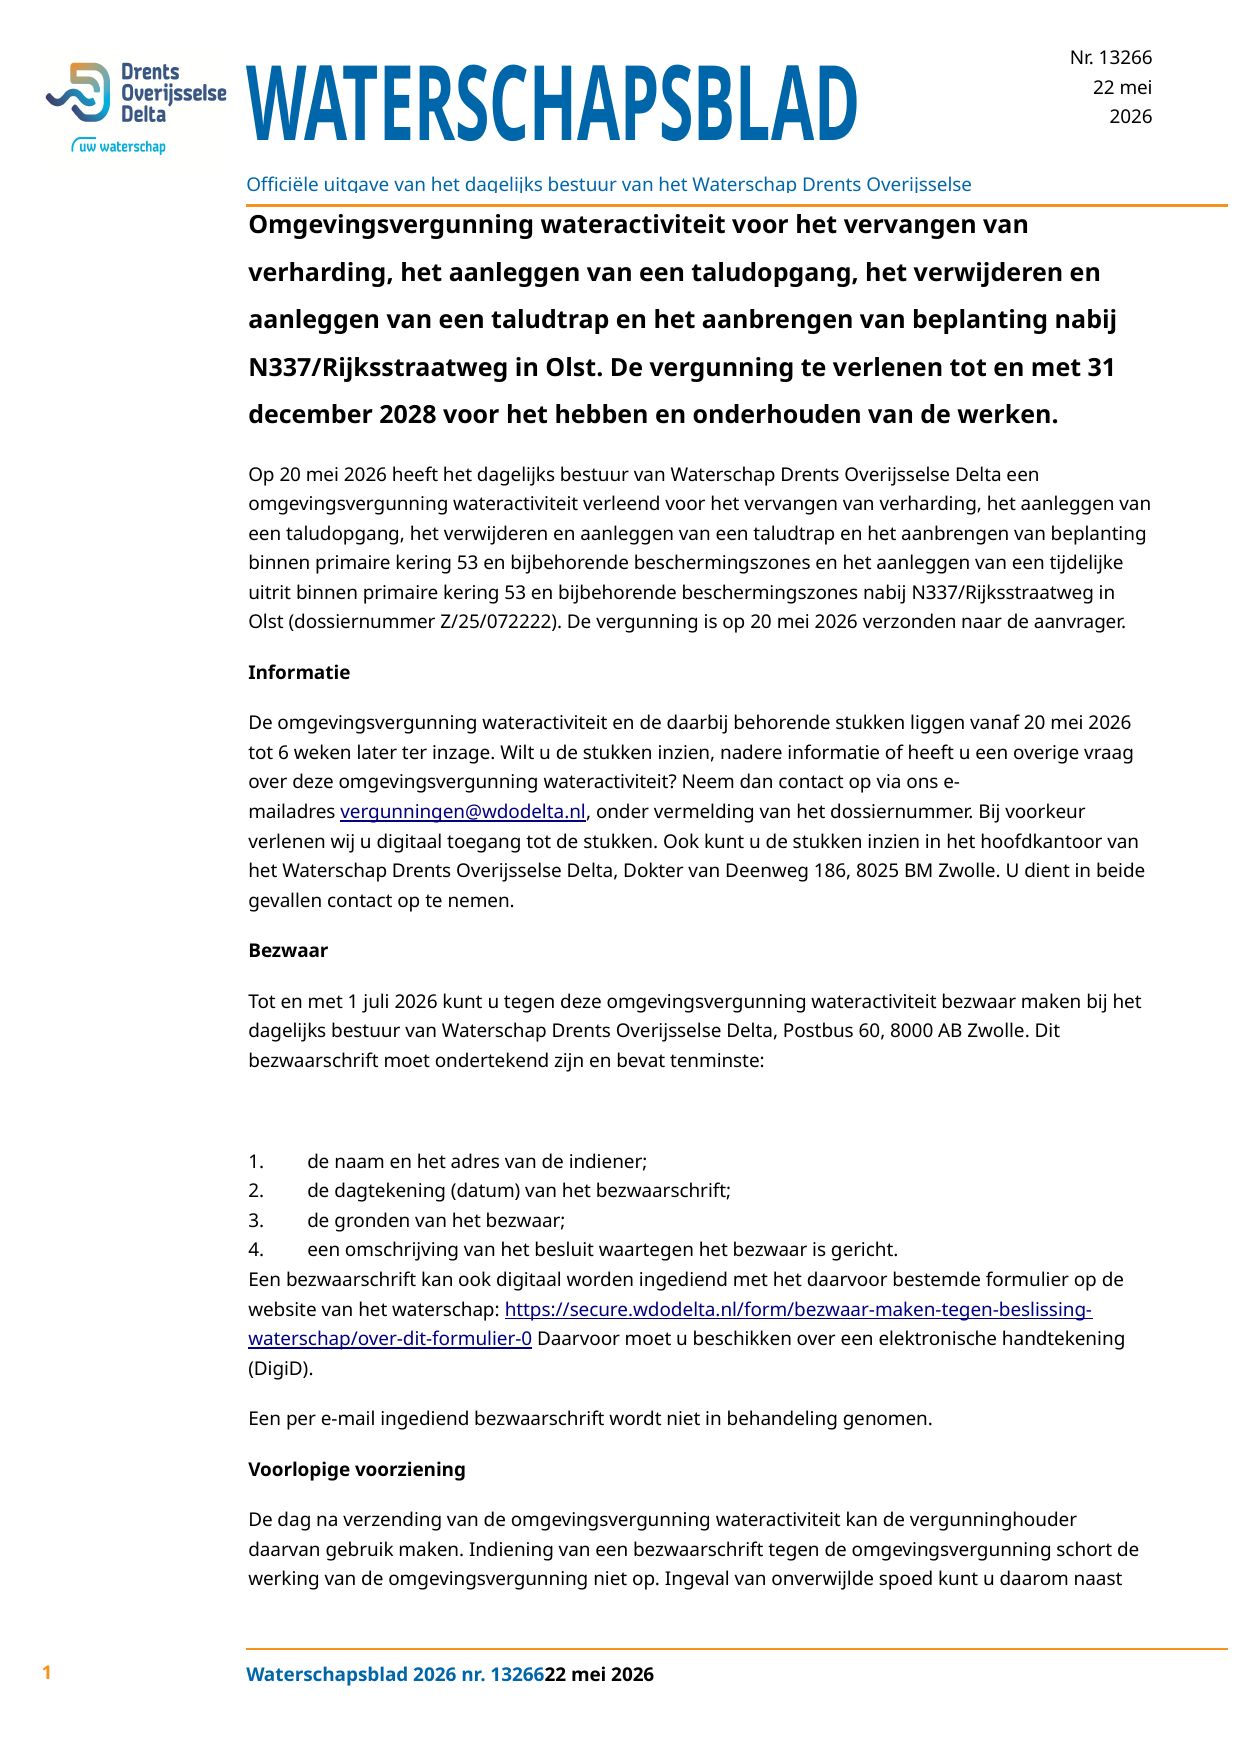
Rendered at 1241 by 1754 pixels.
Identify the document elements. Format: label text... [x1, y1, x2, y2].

text Voorlopige voorziening [248, 1456, 1152, 1481]
list de dagtekening (datum) van het bezwaarschrift; [248, 1177, 1152, 1203]
list de naam en het adres van de indiener; [248, 1148, 1152, 1173]
text De omgevingsvergunning wateractiviteit en de daarbij behorende stukken liggen vanaf 20 mei 2026 tot 6 weken later ter inzage. Wilt u de stukken inzien, nadere informatie of heeft u een overige vraag over deze omgevingsvergunning wateractiviteit? Neem dan contact op via ons e-mailadres vergunningen@wdodelta.nl, onder vermelding van het dossiernummer. Bij voorkeur verlenen wij u digitaal toegang tot de stukken. Ook kunt u de stukken inzien in het hoofdkantoor van het Waterschap Drents Overijsselse Delta, Dokter van Deenweg 186, 8025 BM Zwolle. U dient in beide gevallen contact op te nemen. [248, 709, 1152, 913]
text Tot en met 1 juli 2026 kunt u tegen deze omgevingsvergunning wateractiviteit bezwaar maken bij het dagelijks bestuur van Waterschap Drents Overijsselse Delta, Postbus 60, 8000 AB Zwolle. Dit bezwaarschrift moet ondertekend zijn en bevat tenminste: [248, 988, 1152, 1073]
picture [41, 47, 231, 172]
text De dag na verzending van de omgevingsvergunning wateractiviteit kan de vergunninghouder daarvan gebruik maken. Indiening van een bezwaarschrift tegen de omgevingsvergunning schort de werking van de omgevingsvergunning niet op. Ingeval van onverwijlde spoed kunt u daarom naast [248, 1506, 1152, 1591]
text Een per e-mail ingediend bezwaarschrift wordt niet in behandeling genomen. [248, 1405, 1152, 1431]
text Omgevingsvergunning wateractiviteit voor het vervangen van verharding, het aanleggen van een taludopgang, het verwijderen en aanleggen van een taludtrap en het aanbrengen van beplanting nabij N337/Rijksstraatweg in Olst. De vergunning te verlenen tot en met 31 december 2028 voor het hebben en onderhouden van de werken. [248, 207, 1152, 431]
text Een bezwaarschrift kan ook digitaal worden ingediend met het daarvoor bestemde formulier op de website van het waterschap: https://secure.wdodelta.nl/form/bezwaar-maken-tegen-beslissing-waterschap/over-dit-formulier-0 Daarvoor moet u beschikken over een elektronische handtekening (DigiD). [248, 1266, 1152, 1381]
list een omschrijving van het besluit waartegen het bezwaar is gericht. [248, 1237, 1152, 1262]
list de gronden van het bezwaar; [248, 1207, 1152, 1233]
text Op 20 mei 2026 heeft het dagelijks bestuur van Waterschap Drents Overijsselse Delta een omgevingsvergunning wateractiviteit verleend voor het vervangen van verharding, het aanleggen van een taludopgang, het verwijderen en aanleggen van een taludtrap en het aanbrengen van beplanting binnen primaire kering 53 en bijbehorende beschermingszones en het aanleggen van een tijdelijke uitrit binnen primaire kering 53 en bijbehorende beschermingszones nabij N337/Rijksstraatweg in Olst (dossiernummer Z/25/072222). De vergunning is op 20 mei 2026 verzonden naar de aanvrager. [248, 461, 1152, 634]
text Informatie [248, 659, 1152, 685]
text Bezwaar [248, 937, 1152, 963]
